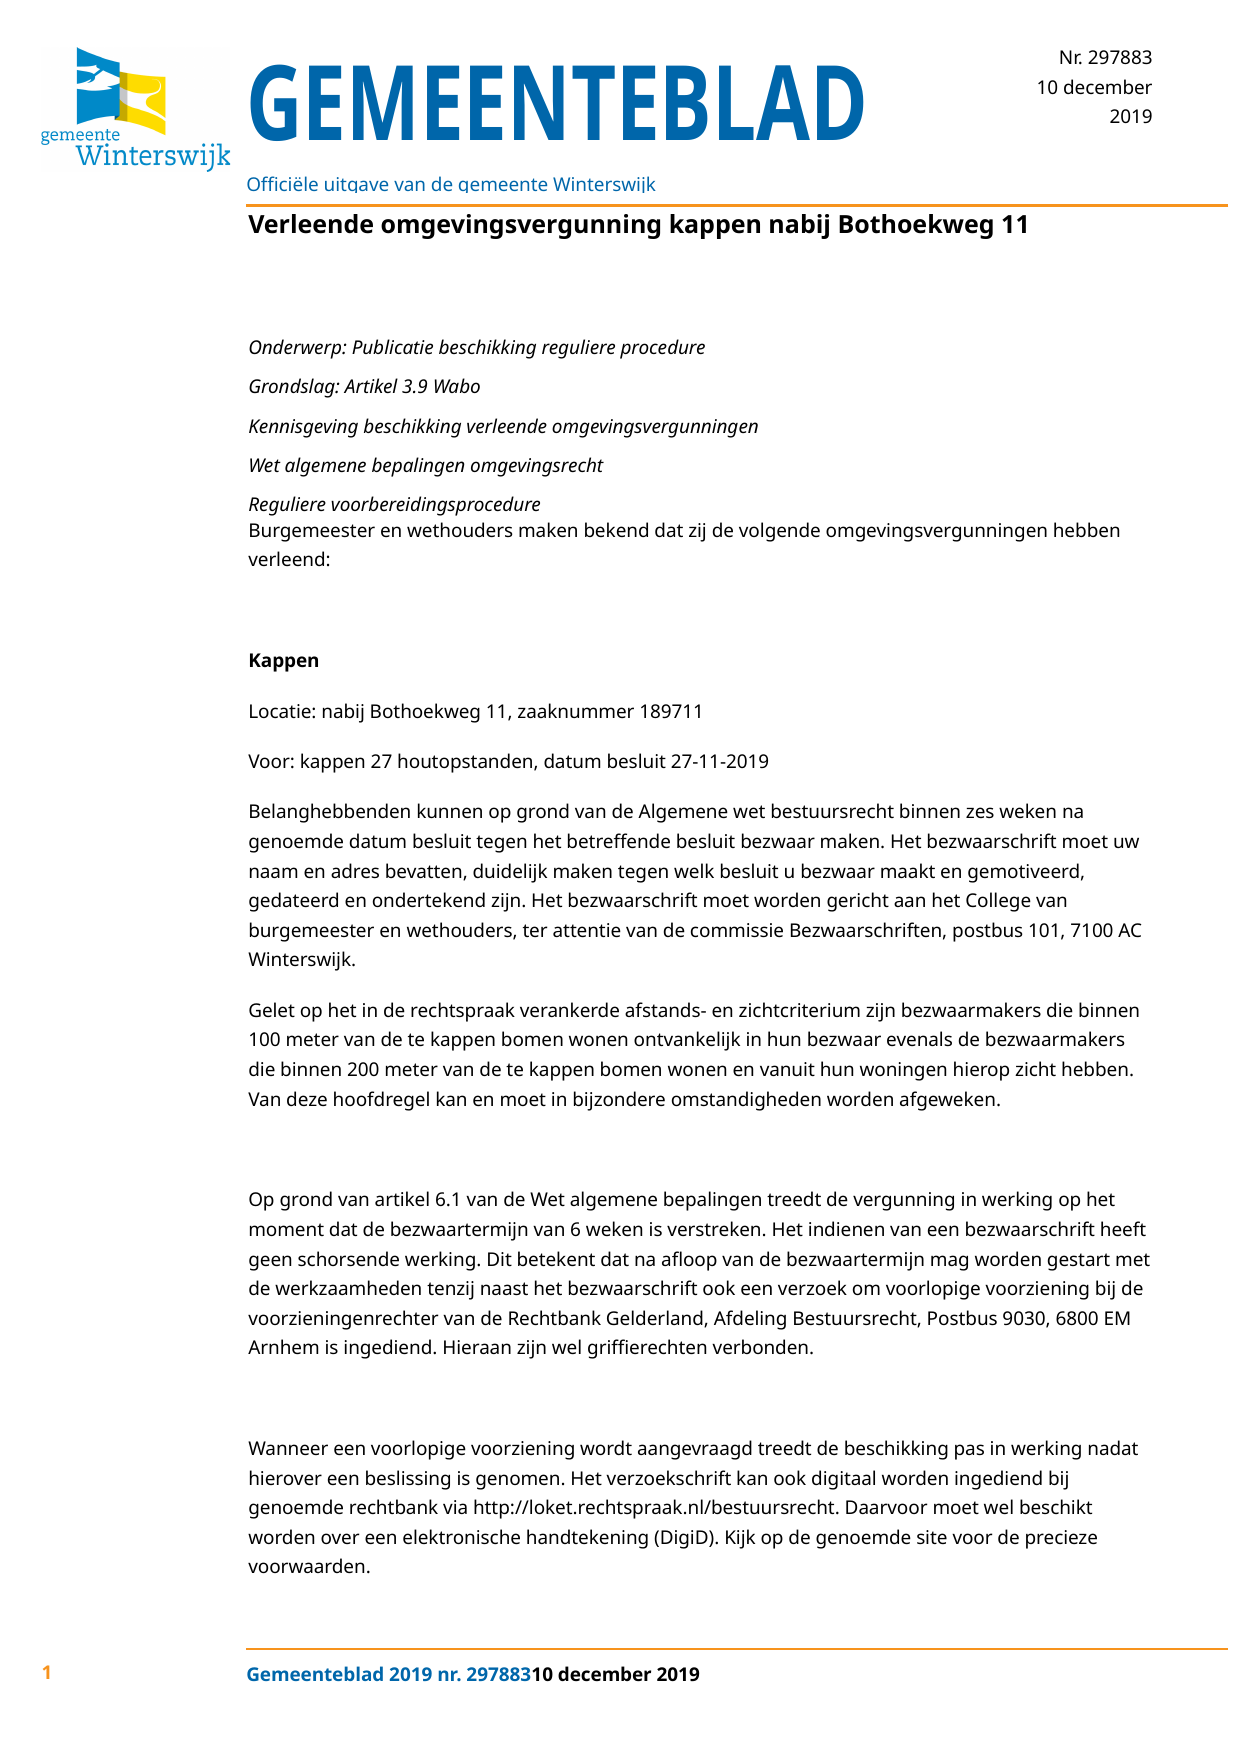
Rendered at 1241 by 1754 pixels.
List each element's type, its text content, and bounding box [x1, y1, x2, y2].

text Kappen [248, 647, 1152, 673]
text Wet algemene bepalingen omgevingsrecht [248, 452, 1152, 478]
text Reguliere voorbereidingsprocedure [248, 491, 1152, 517]
text Voor: kappen 27 houtopstanden, datum besluit 27-11-2019 [248, 748, 1152, 774]
text Locatie: nabij Bothoekweg 11, zaaknummer 189711 [248, 698, 1152, 724]
text Burgemeester en wethouders maken bekend dat zij de volgende omgevingsvergunningen hebben verleend: [248, 517, 1152, 572]
text Op grond van artikel 6.1 van de Wet algemene bepalingen treedt de vergunning in werking op het moment dat de bezwaartermijn van 6 weken is verstreken. Het indienen van een bezwaarschrift heeft geen schorsende werking. Dit betekent dat na afloop van de bezwaartermijn mag worden gestart met de werkzaamheden tenzij naast het bezwaarschrift ook een verzoek om voorlopige voorziening bij de voorzieningenrechter van de Rechtbank Gelderland, Afdeling Bestuursrecht, Postbus 9030, 6800 EM Arnhem is ingediend. Hieraan zijn wel griffierechten verbonden. [248, 1187, 1152, 1360]
text Onderwerp: Publicatie beschikking reguliere procedure [248, 334, 1152, 360]
picture [225, 153, 231, 162]
text Verleende omgevingsvergunning kappen nabij Bothoekweg 11 [248, 207, 1152, 241]
text Grondslag: Artikel 3.9 Wabo [248, 373, 1152, 399]
text Wanneer een voorlopige voorziening wordt aangevraagd treedt de beschikking pas in werking nadat hierover een beslissing is genomen. Het verzoekschrift kan ook digitaal worden ingediend bij genoemde rechtbank via http://loket.rechtspraak.nl/bestuursrecht. Daarvoor moet wel beschikt worden over een elektronische handtekening (DigiD). Kijk op de genoemde site voor de precieze voorwaarden. [248, 1435, 1152, 1579]
text Kennisgeving beschikking verleende omgevingsvergunningen [248, 413, 1152, 438]
text Gelet op het in de rechtspraak verankerde afstands- en zichtcriterium zijn bezwaarmakers die binnen 100 meter van de te kappen bomen wonen ontvankelijk in hun bezwaar evenals de bezwaarmakers die binnen 200 meter van de te kappen bomen wonen en vanuit hun woningen hierop zicht hebben. Van deze hoofdregel kan en moet in bijzondere omstandigheden worden afgeweken. [248, 997, 1152, 1112]
text Belanghebbenden kunnen op grond van de Algemene wet bestuursrecht binnen zes weken na genoemde datum besluit tegen het betreffende besluit bezwaar maken. Het bezwaarschrift moet uw naam en adres bevatten, duidelijk maken tegen welk besluit u bezwaar maakt en gemotiveerd, gedateerd en ondertekend zijn. Het bezwaarschrift moet worden gericht aan het College van burgemeester en wethouders, ter attentie van de commissie Bezwaarschriften, postbus 101, 7100 AC Winterswijk. [248, 799, 1152, 972]
picture [41, 47, 231, 172]
